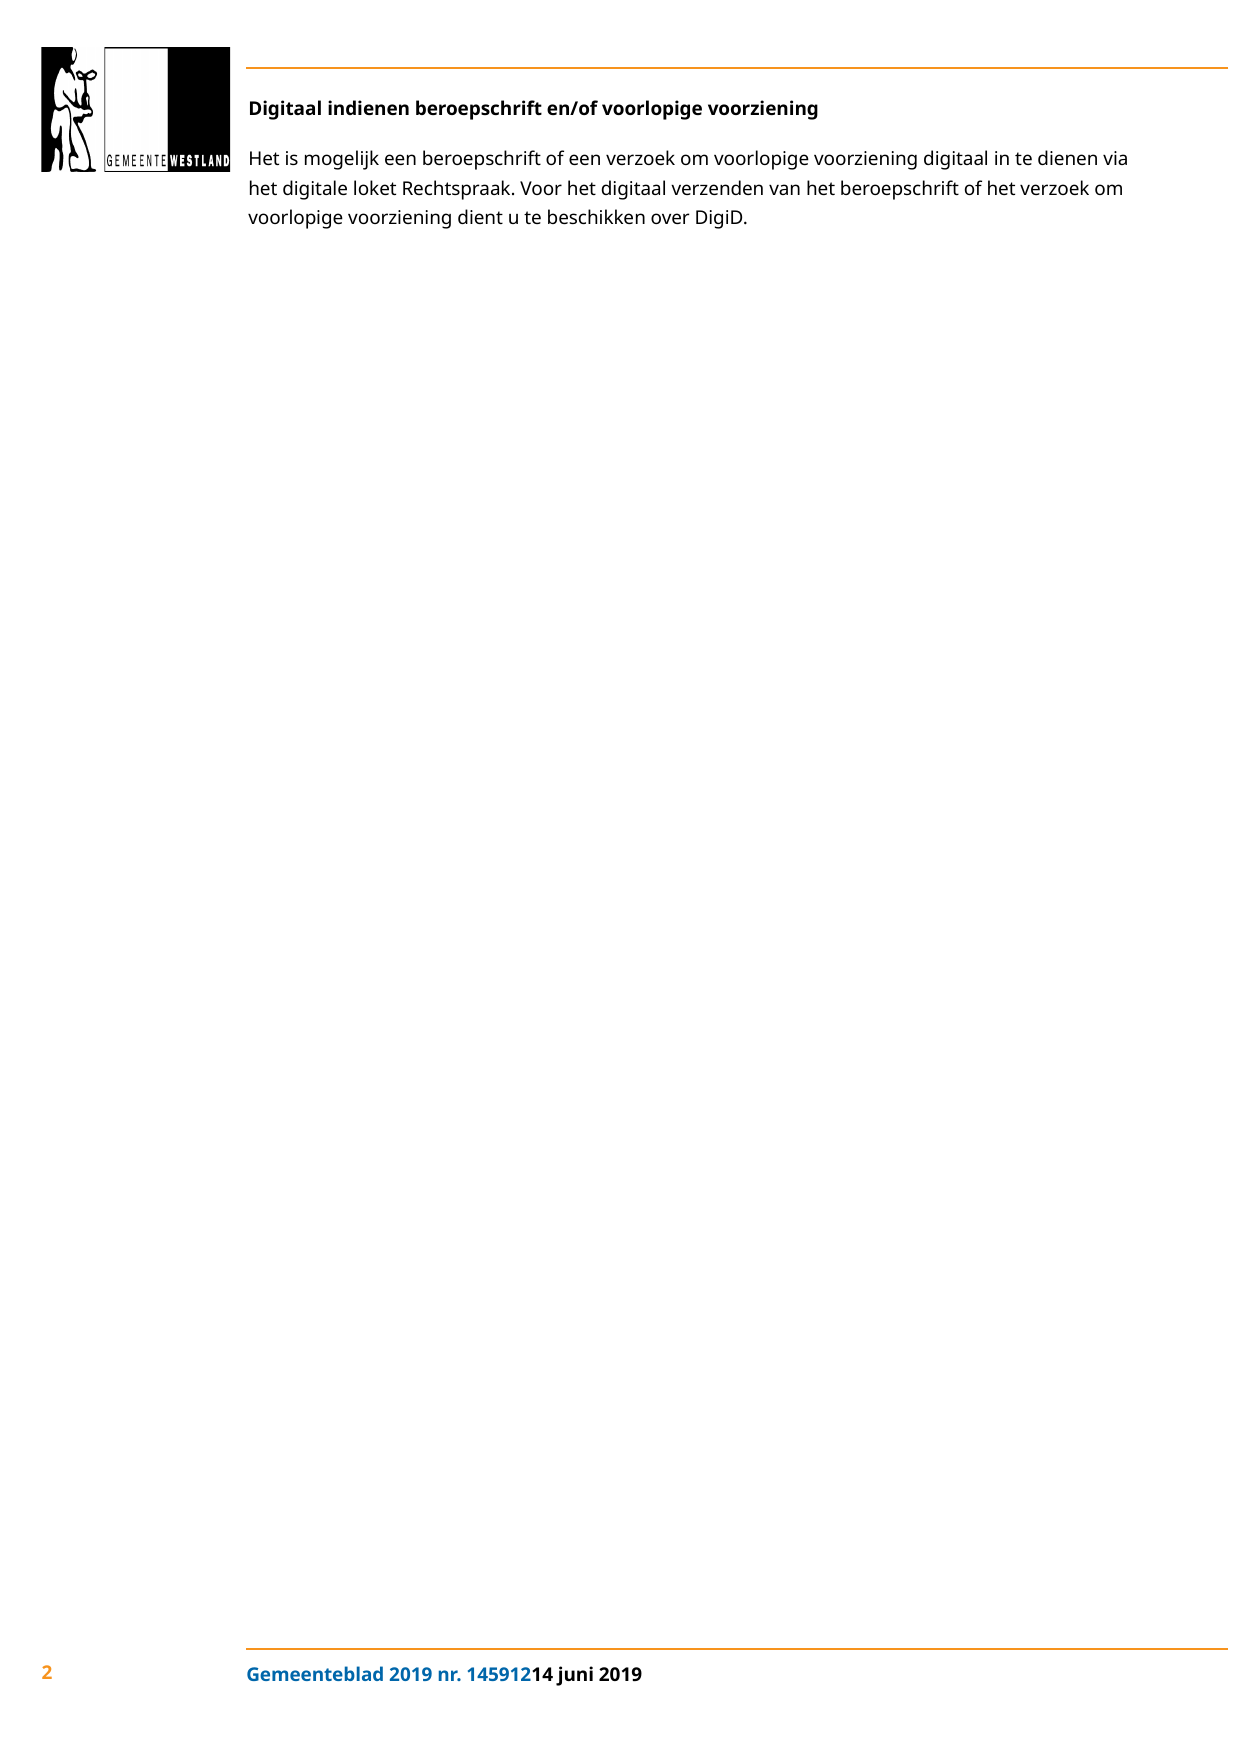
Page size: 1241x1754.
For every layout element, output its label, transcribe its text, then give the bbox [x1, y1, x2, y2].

picture [41, 47, 231, 172]
text Digitaal indienen beroepschrift en/of voorlopige voorziening [248, 95, 1152, 121]
text Het is mogelijk een beroepschrift of een verzoek om voorlopige voorziening digitaal in te dienen via het digitale loket Rechtspraak. Voor het digitaal verzenden van het beroepschrift of het verzoek om voorlopige voorziening dient u te beschikken over DigiD. [248, 145, 1152, 230]
